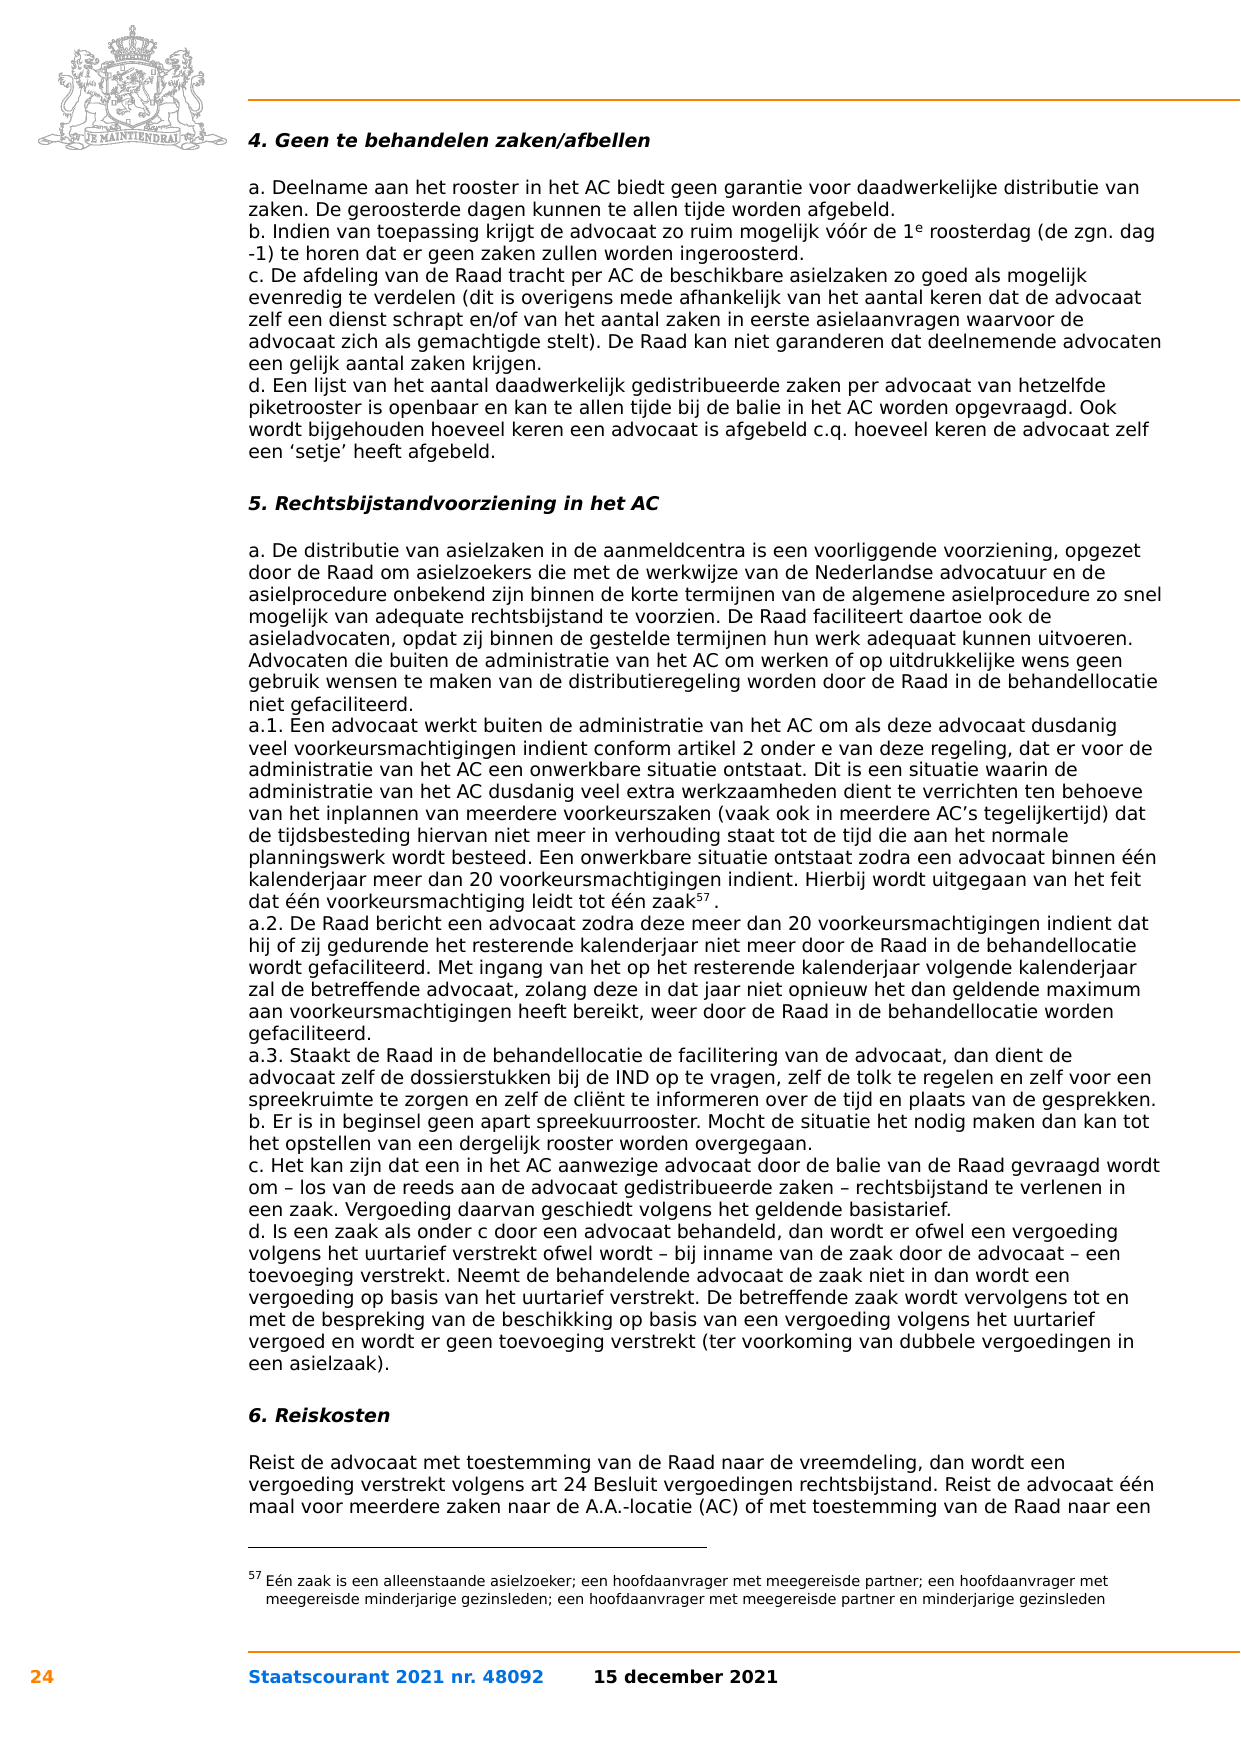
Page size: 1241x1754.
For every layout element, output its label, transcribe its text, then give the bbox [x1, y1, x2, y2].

text Reist de advocaat met toestemming van de Raad naar de vreemdeling, dan wordt een vergoeding verstrekt volgens art 24 Besluit vergoedingen rechtsbijstand. Reist de advocaat één maal voor meerdere zaken naar de A.A.-locatie (AC) of met toestemming van de Raad naar een [248, 1452, 1163, 1518]
text a.1. Een advocaat werkt buiten de administratie van het AC om als deze advocaat dusdanig veel voorkeursmachtigingen indient conform artikel 2 onder e van deze regeling, dat er voor de administratie van het AC een onwerkbare situatie ontstaat. Dit is een situatie waarin de administratie van het AC dusdanig veel extra werkzaamheden dient te verrichten ten behoeve van het inplannen van meerdere voorkeurszaken (vaak ook in meerdere AC’s tegelijkertijd) dat de tijdsbesteding hiervan niet meer in verhouding staat tot de tijd die aan het normale planningswerk wordt besteed. Een onwerkbare situatie ontstaat zodra een advocaat binnen één kalenderjaar meer dan 20 voorkeursmachtigingen indient. Hierbij wordt uitgegaan van het feit dat één voorkeursmachtiging leidt tot één zaak. [248, 715, 1163, 913]
text c. Het kan zijn dat een in het AC aanwezige advocaat door de balie van de Raad gevraagd wordt om – los van de reeds aan de advocaat gedistribueerde zaken – rechtsbijstand te verlenen in een zaak. Vergoeding daarvan geschiedt volgens het geldende basistarief. [248, 1155, 1163, 1221]
text a.2. De Raad bericht een advocaat zodra deze meer dan 20 voorkeursmachtigingen indient dat hij of zij gedurende het resterende kalenderjaar niet meer door de Raad in de behandellocatie wordt gefaciliteerd. Met ingang van het op het resterende kalenderjaar volgende kalenderjaar zal de betreffende advocaat, zolang deze in dat jaar niet opnieuw het dan geldende maximum aan voorkeursmachtigingen heeft bereikt, weer door de Raad in de behandellocatie worden gefaciliteerd. [248, 913, 1163, 1045]
text b. Er is in beginsel geen apart spreekuurrooster. Mocht de situatie het nodig maken dan kan tot het opstellen van een dergelijk rooster worden overgegaan. [248, 1111, 1163, 1155]
text d. Een lijst van het aantal daadwerkelijk gedistribueerde zaken per advocaat van hetzelfde piketrooster is openbaar en kan te allen tijde bij de balie in het AC worden opgevraagd. Ook wordt bijgehouden hoeveel keren een advocaat is afgebeld c.q. hoeveel keren de advocaat zelf een ‘setje’ heeft afgebeld. [248, 375, 1163, 463]
text a. Deelname aan het rooster in het AC biedt geen garantie voor daadwerkelijke distributie van zaken. De geroosterde dagen kunnen te allen tijde worden afgebeld. [248, 177, 1163, 221]
text Eén zaak is een alleenstaande asielzoeker; een hoofdaanvrager met meegereisde partner; een hoofdaanvrager met meegereisde minderjarige gezinsleden; een hoofdaanvrager met meegereisde partner en minderjarige gezinsleden [248, 1569, 1163, 1608]
text b. Indien van toepassing krijgt de advocaat zo ruim mogelijk vóór de 1e roosterdag (de zgn. dag -1) te horen dat er geen zaken zullen worden ingeroosterd. [248, 221, 1163, 265]
text a. De distributie van asielzaken in de aanmeldcentra is een voorliggende voorziening, opgezet door de Raad om asielzoekers die met de werkwijze van de Nederlandse advocatuur en de asielprocedure onbekend zijn binnen de korte termijnen van de algemene asielprocedure zo snel mogelijk van adequate rechtsbijstand te voorzien. De Raad faciliteert daartoe ook de asieladvocaten, opdat zij binnen de gestelde termijnen hun werk adequaat kunnen uitvoeren. Advocaten die buiten de administratie van het AC om werken of op uitdrukkelijke wens geen gebruik wensen te maken van de distributieregeling worden door de Raad in de behandellocatie niet gefaciliteerd. [248, 539, 1163, 715]
text c. De afdeling van de Raad tracht per AC de beschikbare asielzaken zo goed als mogelijk evenredig te verdelen (dit is overigens mede afhankelijk van het aantal keren dat de advocaat zelf een dienst schrapt en/of van het aantal zaken in eerste asielaanvragen waarvoor de advocaat zich als gemachtigde stelt). De Raad kan niet garanderen dat deelnemende advocaten een gelijk aantal zaken krijgen. [248, 265, 1163, 375]
subtitle 6. Reiskosten [248, 1405, 1163, 1427]
picture [38, 25, 227, 150]
text a.3. Staakt de Raad in de behandellocatie de facilitering van de advocaat, dan dient de advocaat zelf de dossierstukken bij de IND op te vragen, zelf de tolk te regelen en zelf voor een spreekruimte te zorgen en zelf de cliënt te informeren over de tijd en plaats van de gesprekken. [248, 1045, 1163, 1111]
subtitle 4. Geen te behandelen zaken/afbellen [248, 130, 1163, 152]
subtitle 5. Rechtsbijstandvoorziening in het AC [248, 493, 1163, 514]
text d. Is een zaak als onder c door een advocaat behandeld, dan wordt er ofwel een vergoeding volgens het uurtarief verstrekt ofwel wordt – bij inname van de zaak door de advocaat – een toevoeging verstrekt. Neemt de behandelende advocaat de zaak niet in dan wordt een vergoeding op basis van het uurtarief verstrekt. De betreffende zaak wordt vervolgens tot en met de bespreking van de beschikking op basis van een vergoeding volgens het uurtarief vergoed en wordt er geen toevoeging verstrekt (ter voorkoming van dubbele vergoedingen in een asielzaak). [248, 1221, 1163, 1375]
